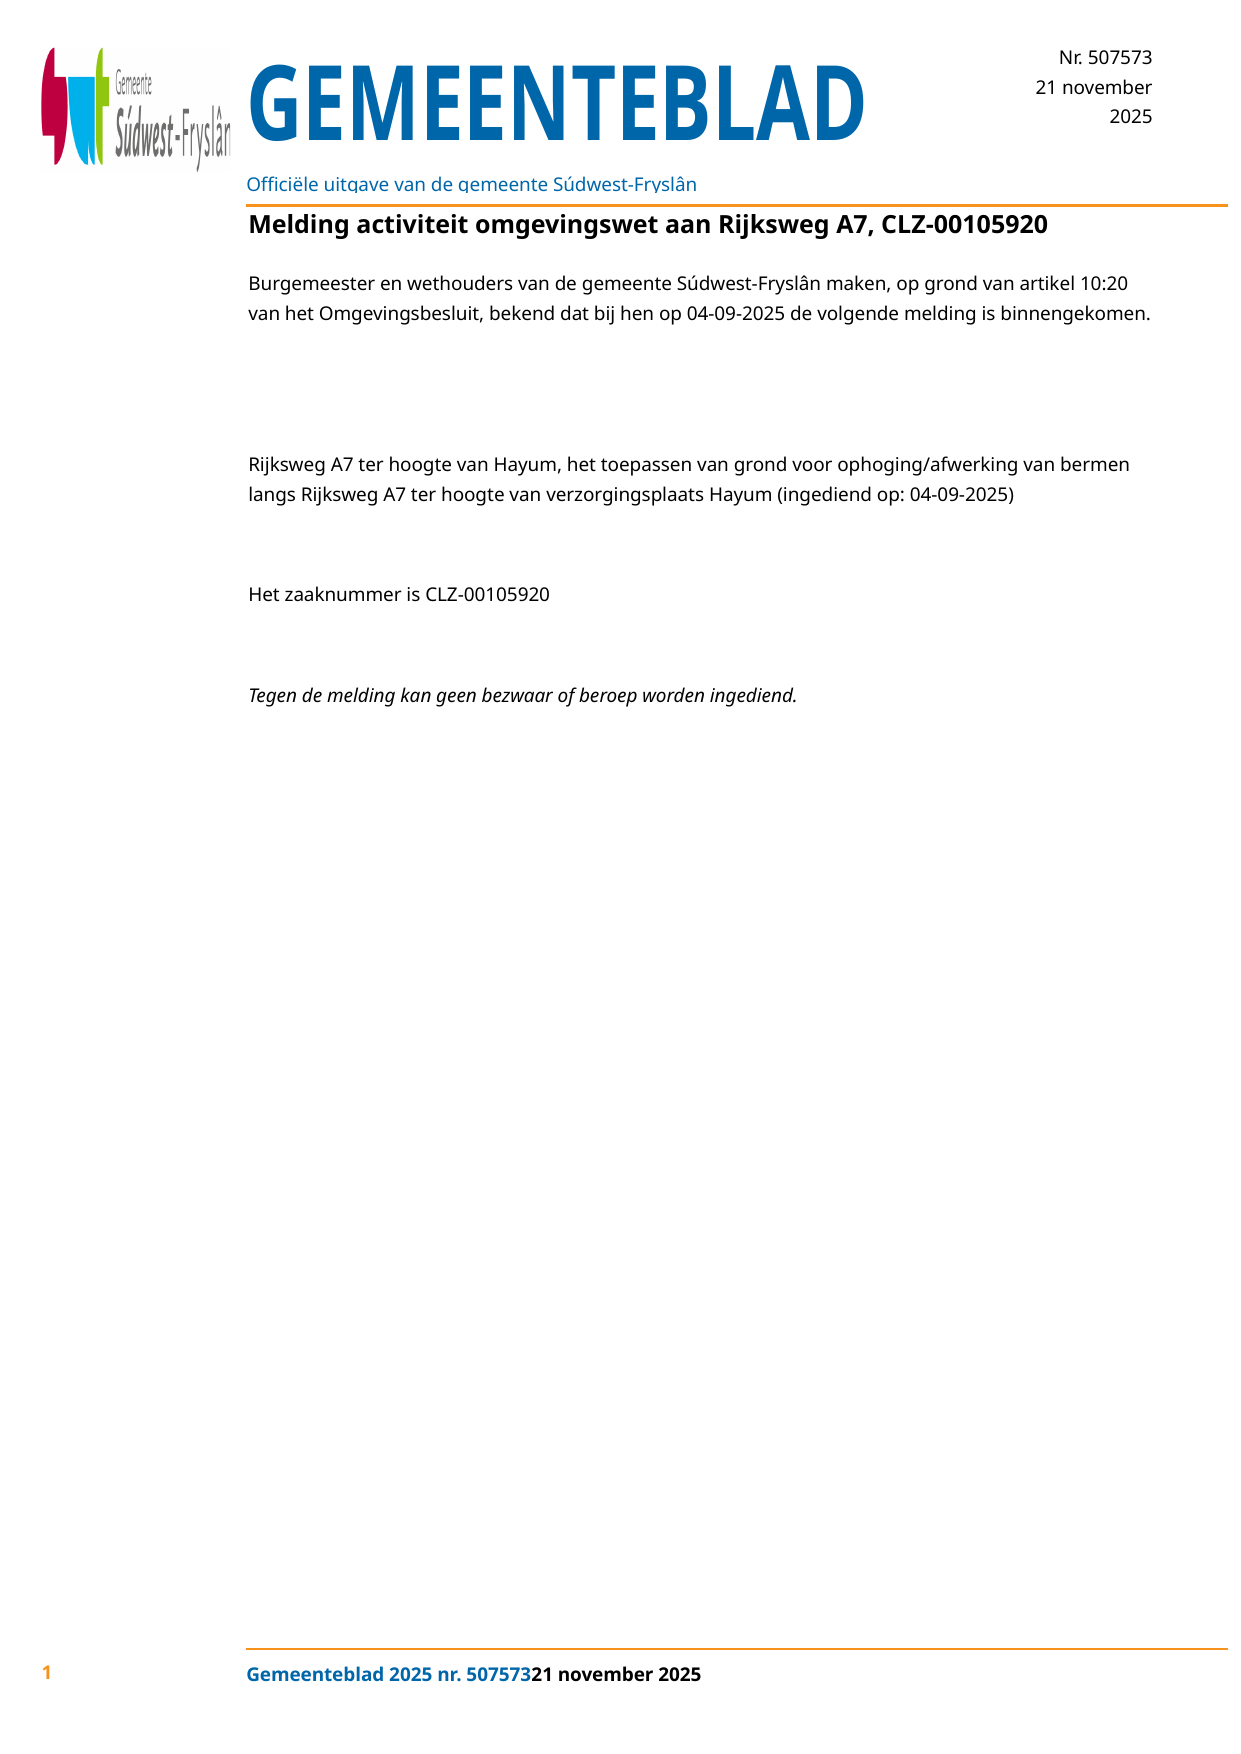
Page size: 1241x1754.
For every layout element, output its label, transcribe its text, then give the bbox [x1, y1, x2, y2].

text Burgemeester en wethouders van de gemeente Súdwest-Fryslân maken, op grond van artikel 10:20 van het Omgevingsbesluit, bekend dat bij hen op 04-09-2025 de volgende melding is binnengekomen. [248, 270, 1152, 326]
text Het zaaknummer is CLZ-00105920 [248, 582, 1152, 607]
picture [41, 47, 231, 172]
text Tegen de melding kan geen bezwaar of beroep worden ingediend. [248, 682, 1152, 708]
text Melding activiteit omgevingswet aan Rijksweg A7, CLZ-00105920 [248, 207, 1152, 241]
text Rijksweg A7 ter hoogte van Hayum, het toepassen van grond voor ophoging/afwerking van bermen langs Rijksweg A7 ter hoogte van verzorgingsplaats Hayum (ingediend op: 04-09-2025) [248, 451, 1152, 506]
